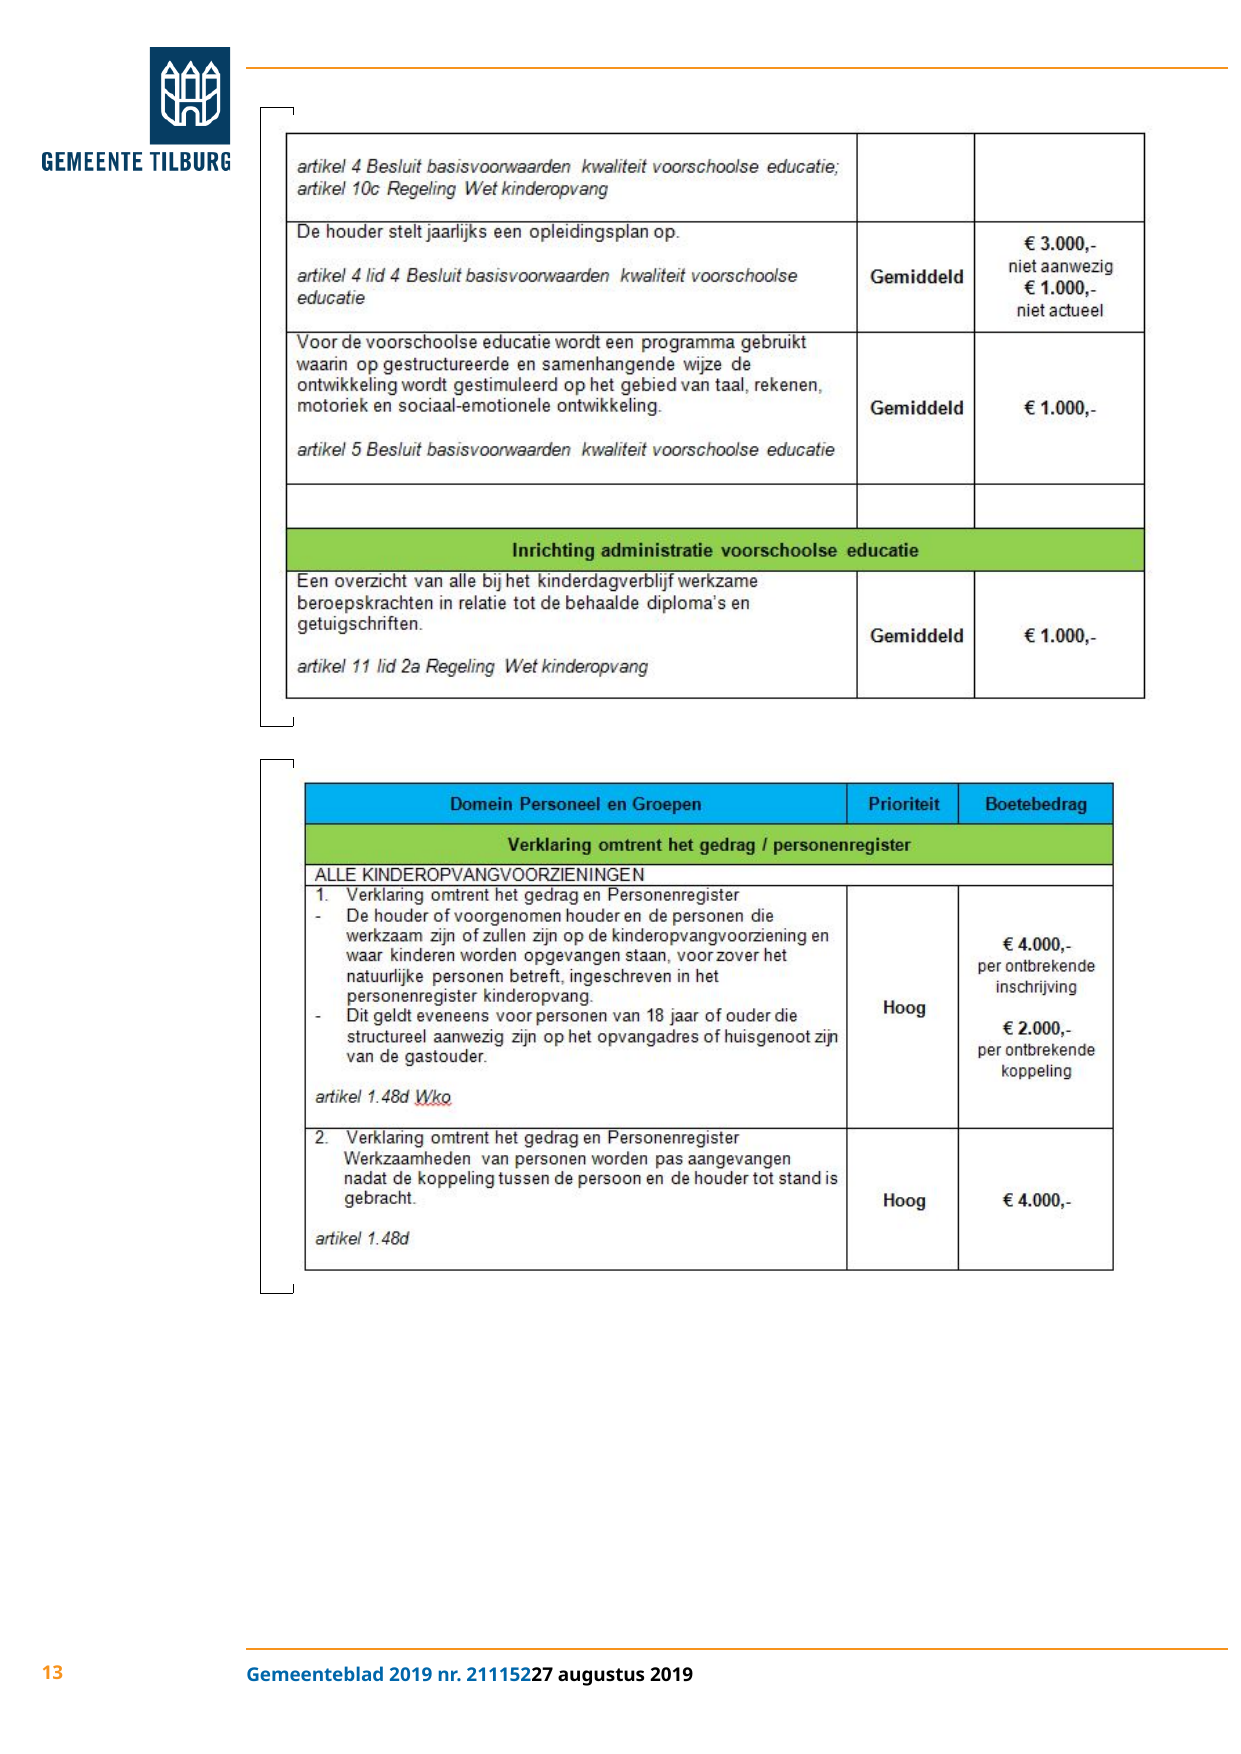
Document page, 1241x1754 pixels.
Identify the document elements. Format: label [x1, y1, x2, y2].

picture [41, 47, 231, 172]
picture [268, 768, 1173, 1284]
picture [268, 115, 1173, 717]
